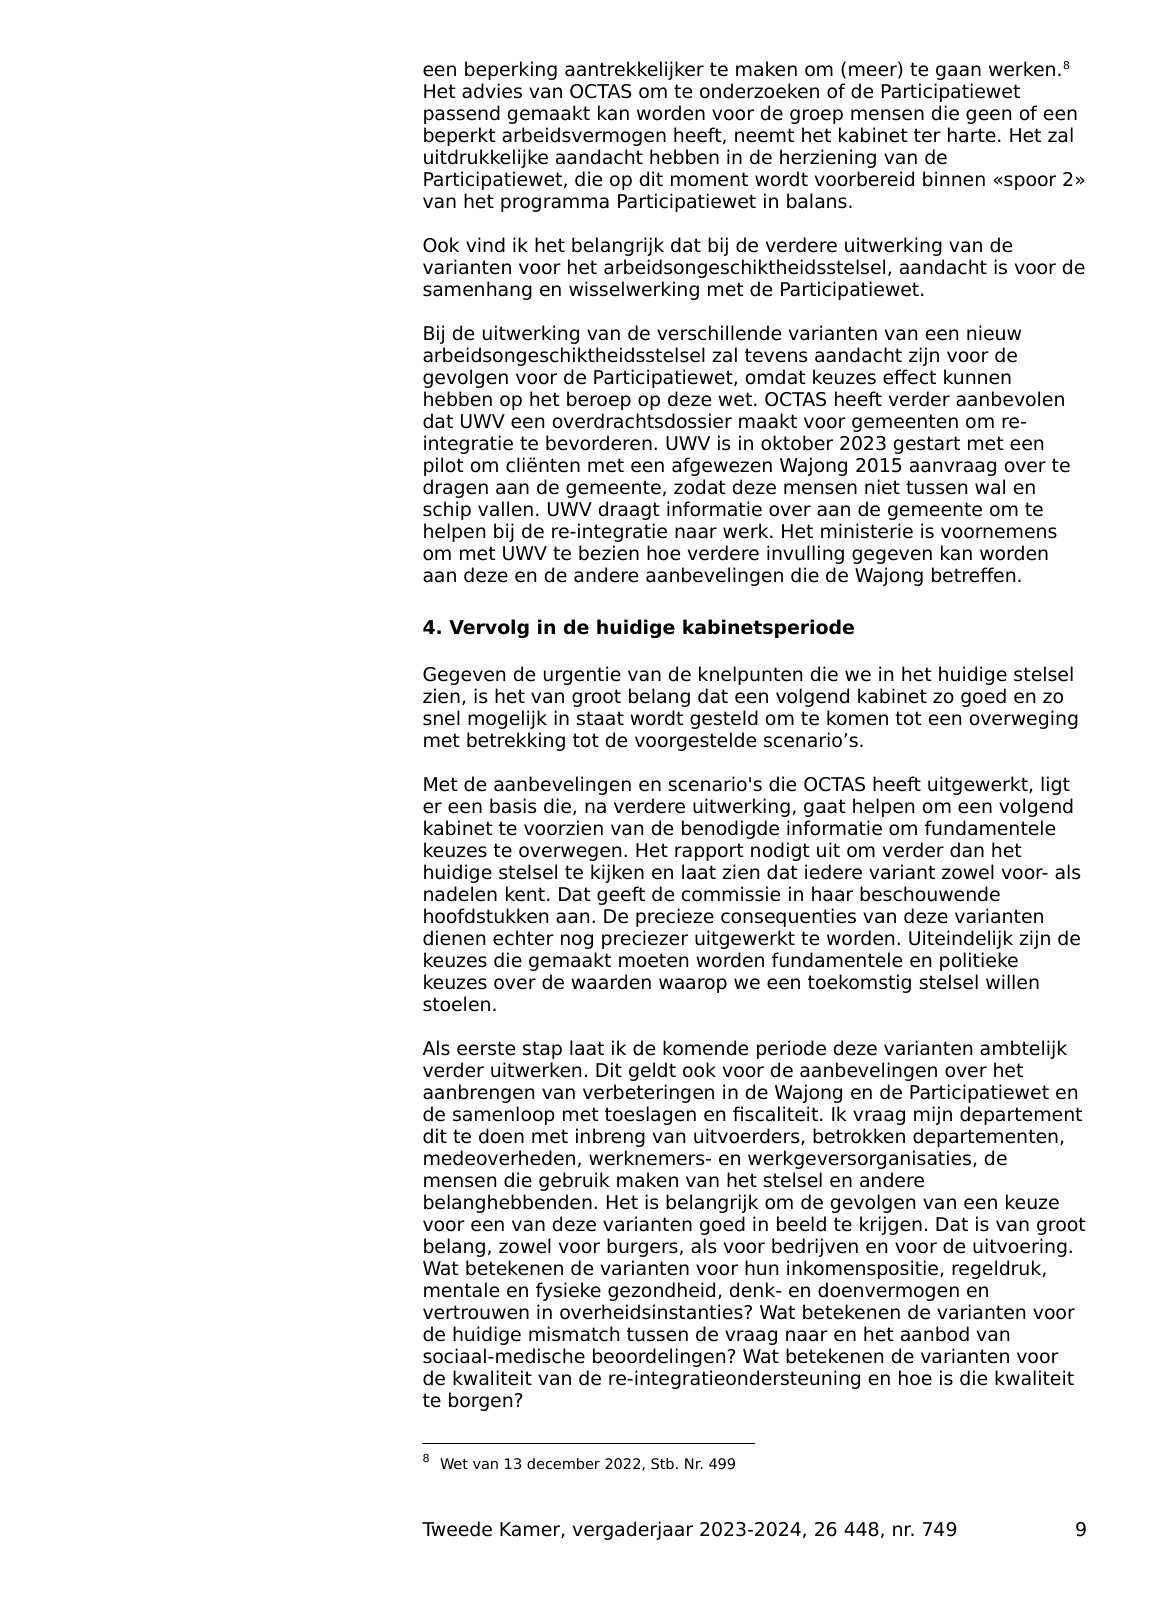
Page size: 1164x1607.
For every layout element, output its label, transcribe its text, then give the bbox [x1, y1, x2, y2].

subtitle 4. Vervolg in de huidige kabinetsperiode [422, 617, 1087, 639]
text Wet van 13 december 2022, Stb. Nr. 499 [422, 1452, 1087, 1474]
text een beperking aantrekkelijker te maken om (meer) te gaan werken. Het advies van OCTAS om te onderzoeken of de Participatiewet passend gemaakt kan worden voor de groep mensen die geen of een beperkt arbeidsvermogen heeft, neemt het kabinet ter harte. Het zal uitdrukkelijke aandacht hebben in de herziening van de Participatiewet, die op dit moment wordt voorbereid binnen «spoor 2» van het programma Participatiewet in balans. [422, 59, 1087, 213]
text Ook vind ik het belangrijk dat bij de verdere uitwerking van de varianten voor het arbeidsongeschiktheidsstelsel, aandacht is voor de samenhang en wisselwerking met de Participatiewet. [422, 235, 1087, 301]
text Als eerste stap laat ik de komende periode deze varianten ambtelijk verder uitwerken. Dit geldt ook voor de aanbevelingen over het aanbrengen van verbeteringen in de Wajong en de Participatiewet en de samenloop met toeslagen en fiscaliteit. Ik vraag mijn departement dit te doen met inbreng van uitvoerders, betrokken departementen, medeoverheden, werknemers- en werkgeversorganisaties, de mensen die gebruik maken van het stelsel en andere belanghebbenden. Het is belangrijk om de gevolgen van een keuze voor een van deze varianten goed in beeld te krijgen. Dat is van groot belang, zowel voor burgers, als voor bedrijven en voor de uitvoering. Wat betekenen de varianten voor hun inkomenspositie, regeldruk, mentale en fysieke gezondheid, denk- en doenvermogen en vertrouwen in overheidsinstanties? Wat betekenen de varianten voor de huidige mismatch tussen de vraag naar en het aanbod van sociaal-medische beoordelingen? Wat betekenen de varianten voor de kwaliteit van de re-integratieondersteuning en hoe is die kwaliteit te borgen? [422, 1038, 1087, 1412]
text Gegeven de urgentie van de knelpunten die we in het huidige stelsel zien, is het van groot belang dat een volgend kabinet zo goed en zo snel mogelijk in staat wordt gesteld om te komen tot een overweging met betrekking tot de voorgestelde scenario’s. [422, 664, 1087, 752]
text Bij de uitwerking van de verschillende varianten van een nieuw arbeidsongeschiktheidsstelsel zal tevens aandacht zijn voor de gevolgen voor de Participatiewet, omdat keuzes effect kunnen hebben op het beroep op deze wet. OCTAS heeft verder aanbevolen dat UWV een overdrachtsdossier maakt voor gemeenten om re-integratie te bevorderen. UWV is in oktober 2023 gestart met een pilot om cliënten met een afgewezen Wajong 2015 aanvraag over te dragen aan de gemeente, zodat deze mensen niet tussen wal en schip vallen. UWV draagt informatie over aan de gemeente om te helpen bij de re-integratie naar werk. Het ministerie is voornemens om met UWV te bezien hoe verdere invulling gegeven kan worden aan deze en de andere aanbevelingen die de Wajong betreffen. [422, 323, 1087, 587]
text Met de aanbevelingen en scenario's die OCTAS heeft uitgewerkt, ligt er een basis die, na verdere uitwerking, gaat helpen om een volgend kabinet te voorzien van de benodigde informatie om fundamentele keuzes te overwegen. Het rapport nodigt uit om verder dan het huidige stelsel te kijken en laat zien dat iedere variant zowel voor- als nadelen kent. Dat geeft de commissie in haar beschouwende hoofdstukken aan. De precieze consequenties van deze varianten dienen echter nog preciezer uitgewerkt te worden. Uiteindelijk zijn de keuzes die gemaakt moeten worden fundamentele en politieke keuzes over de waarden waarop we een toekomstig stelsel willen stoelen. [422, 774, 1087, 1016]
